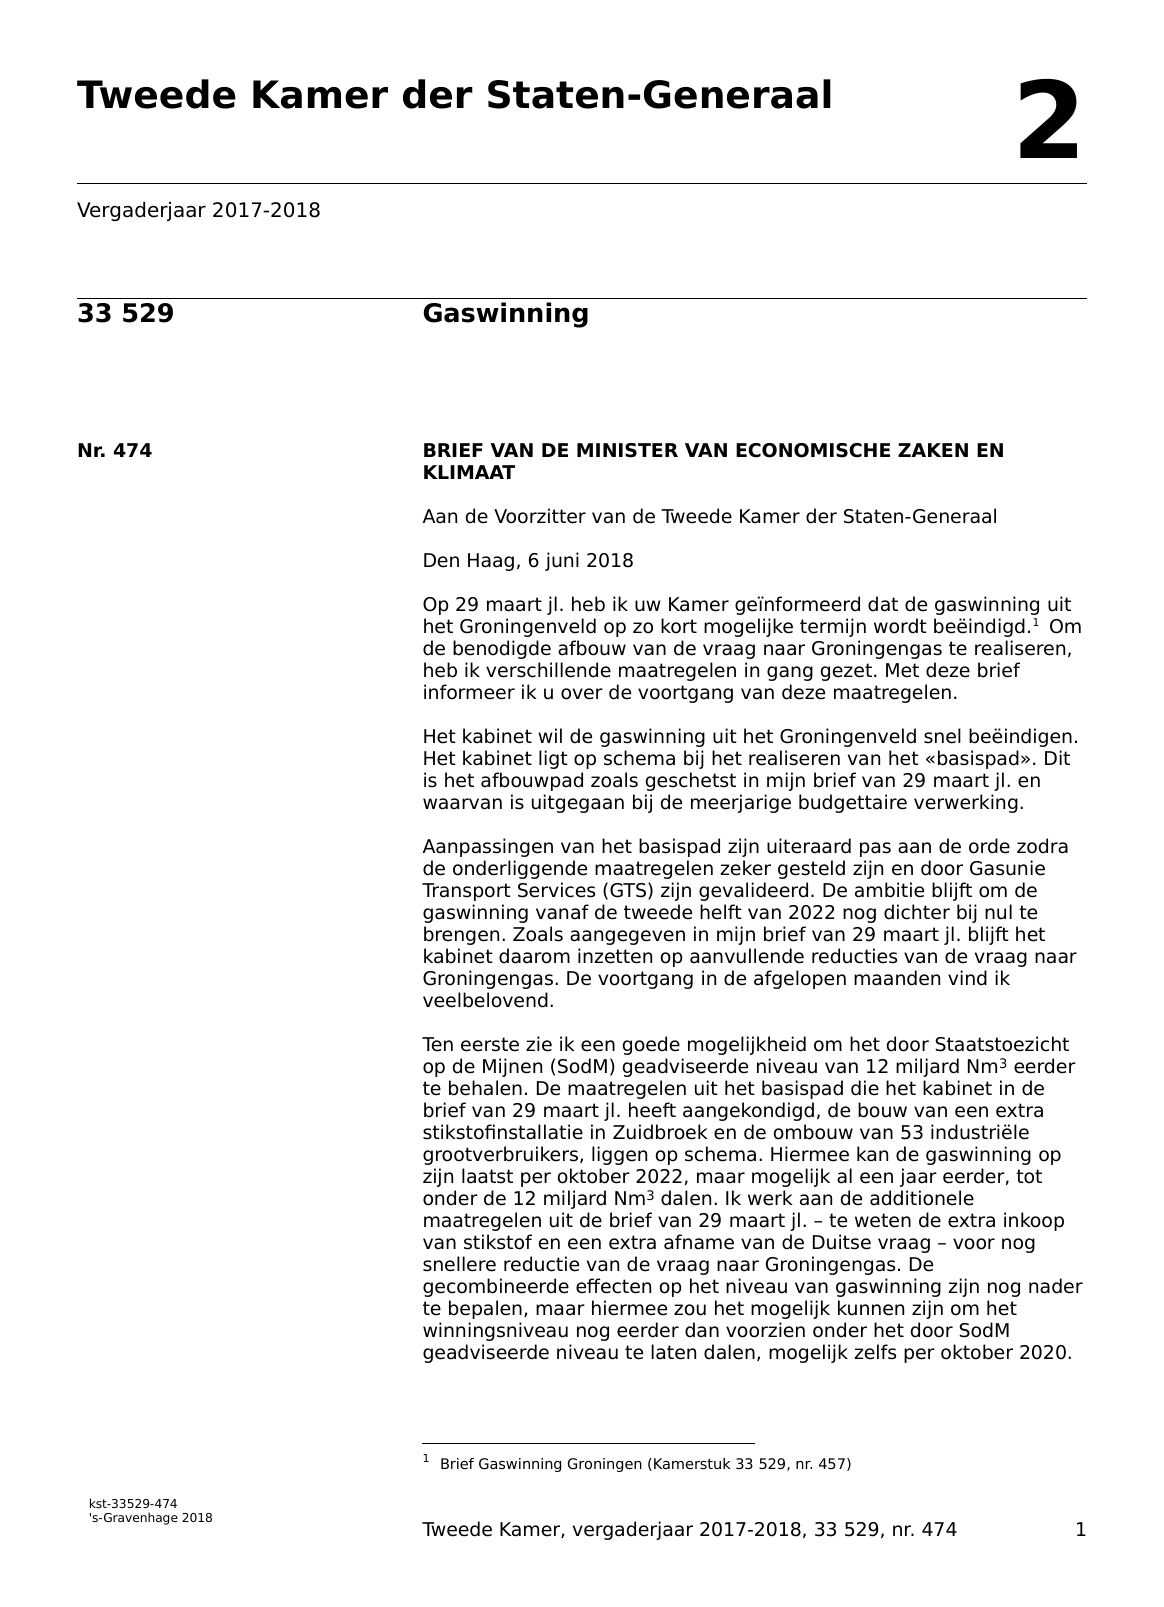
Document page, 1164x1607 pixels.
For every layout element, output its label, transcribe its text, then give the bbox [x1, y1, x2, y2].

text Aan de Voorzitter van de Tweede Kamer der Staten-Generaal [422, 506, 1087, 528]
text Den Haag, 6 juni 2018 [422, 550, 1087, 572]
text Het kabinet wil de gaswinning uit het Groningenveld snel beëindigen. Het kabinet ligt op schema bij het realiseren van het «basispad». Dit is het afbouwpad zoals geschetst in mijn brief van 29 maart jl. en waarvan is uitgegaan bij de meerjarige budgettaire verwerking. [422, 726, 1087, 814]
text Brief Gaswinning Groningen (Kamerstuk 33 529, nr. 457) [422, 1452, 1087, 1474]
table_header 2 [886, 59, 1087, 183]
text Ten eerste zie ik een goede mogelijkheid om het door Staatstoezicht op de Mijnen (SodM) geadviseerde niveau van 12 miljard Nm3 eerder te behalen. De maatregelen uit het basispad die het kabinet in de brief van 29 maart jl. heeft aangekondigd, de bouw van een extra stikstofinstallatie in Zuidbroek en de ombouw van 53 industriële grootverbruikers, liggen op schema. Hiermee kan de gaswinning op zijn laatst per oktober 2022, maar mogelijk al een jaar eerder, tot onder de 12 miljard Nm3 dalen. Ik werk aan de additionele maatregelen uit de brief van 29 maart jl. – te weten de extra inkoop van stikstof en een extra afname van de Duitse vraag – voor nog snellere reductie van de vraag naar Groningengas. De gecombineerde effecten op het niveau van gaswinning zijn nog nader te bepalen, maar hiermee zou het mogelijk kunnen zijn om het winningsniveau nog eerder dan voorzien onder het door SodM geadviseerde niveau te laten dalen, mogelijk zelfs per oktober 2020. [422, 1034, 1087, 1364]
text Op 29 maart jl. heb ik uw Kamer geïnformeerd dat de gaswinning uit het Groningenveld op zo kort mogelijke termijn wordt beëindigd. Om de benodigde afbouw van de vraag naar Groningengas te realiseren, heb ik verschillende maatregelen in gang gezet. Met deze brief informeer ik u over de voortgang van deze maatregelen. [422, 594, 1087, 704]
text Aanpassingen van het basispad zijn uiteraard pas aan de orde zodra de onderliggende maatregelen zeker gesteld zijn en door Gasunie Transport Services (GTS) zijn gevalideerd. De ambitie blijft om de gaswinning vanaf de tweede helft van 2022 nog dichter bij nul te brengen. Zoals aangegeven in mijn brief van 29 maart jl. blijft het kabinet daarom inzetten op aanvullende reducties van de vraag naar Groningengas. De voortgang in de afgelopen maanden vind ik veelbelovend. [422, 836, 1087, 1012]
subtitle 33 529 Gaswinning [77, 299, 1087, 329]
text kst-33529-474 [88, 1497, 323, 1511]
table_header Tweede Kamer der Staten-Generaal [77, 59, 886, 183]
table_cell Vergaderjaar 2017-2018 [77, 184, 1087, 298]
text 's-Gravenhage 2018 [88, 1511, 323, 1525]
subtitle Nr. 474 BRIEF VAN DE MINISTER VAN ECONOMISCHE ZAKEN EN KLIMAAT [77, 440, 1087, 484]
